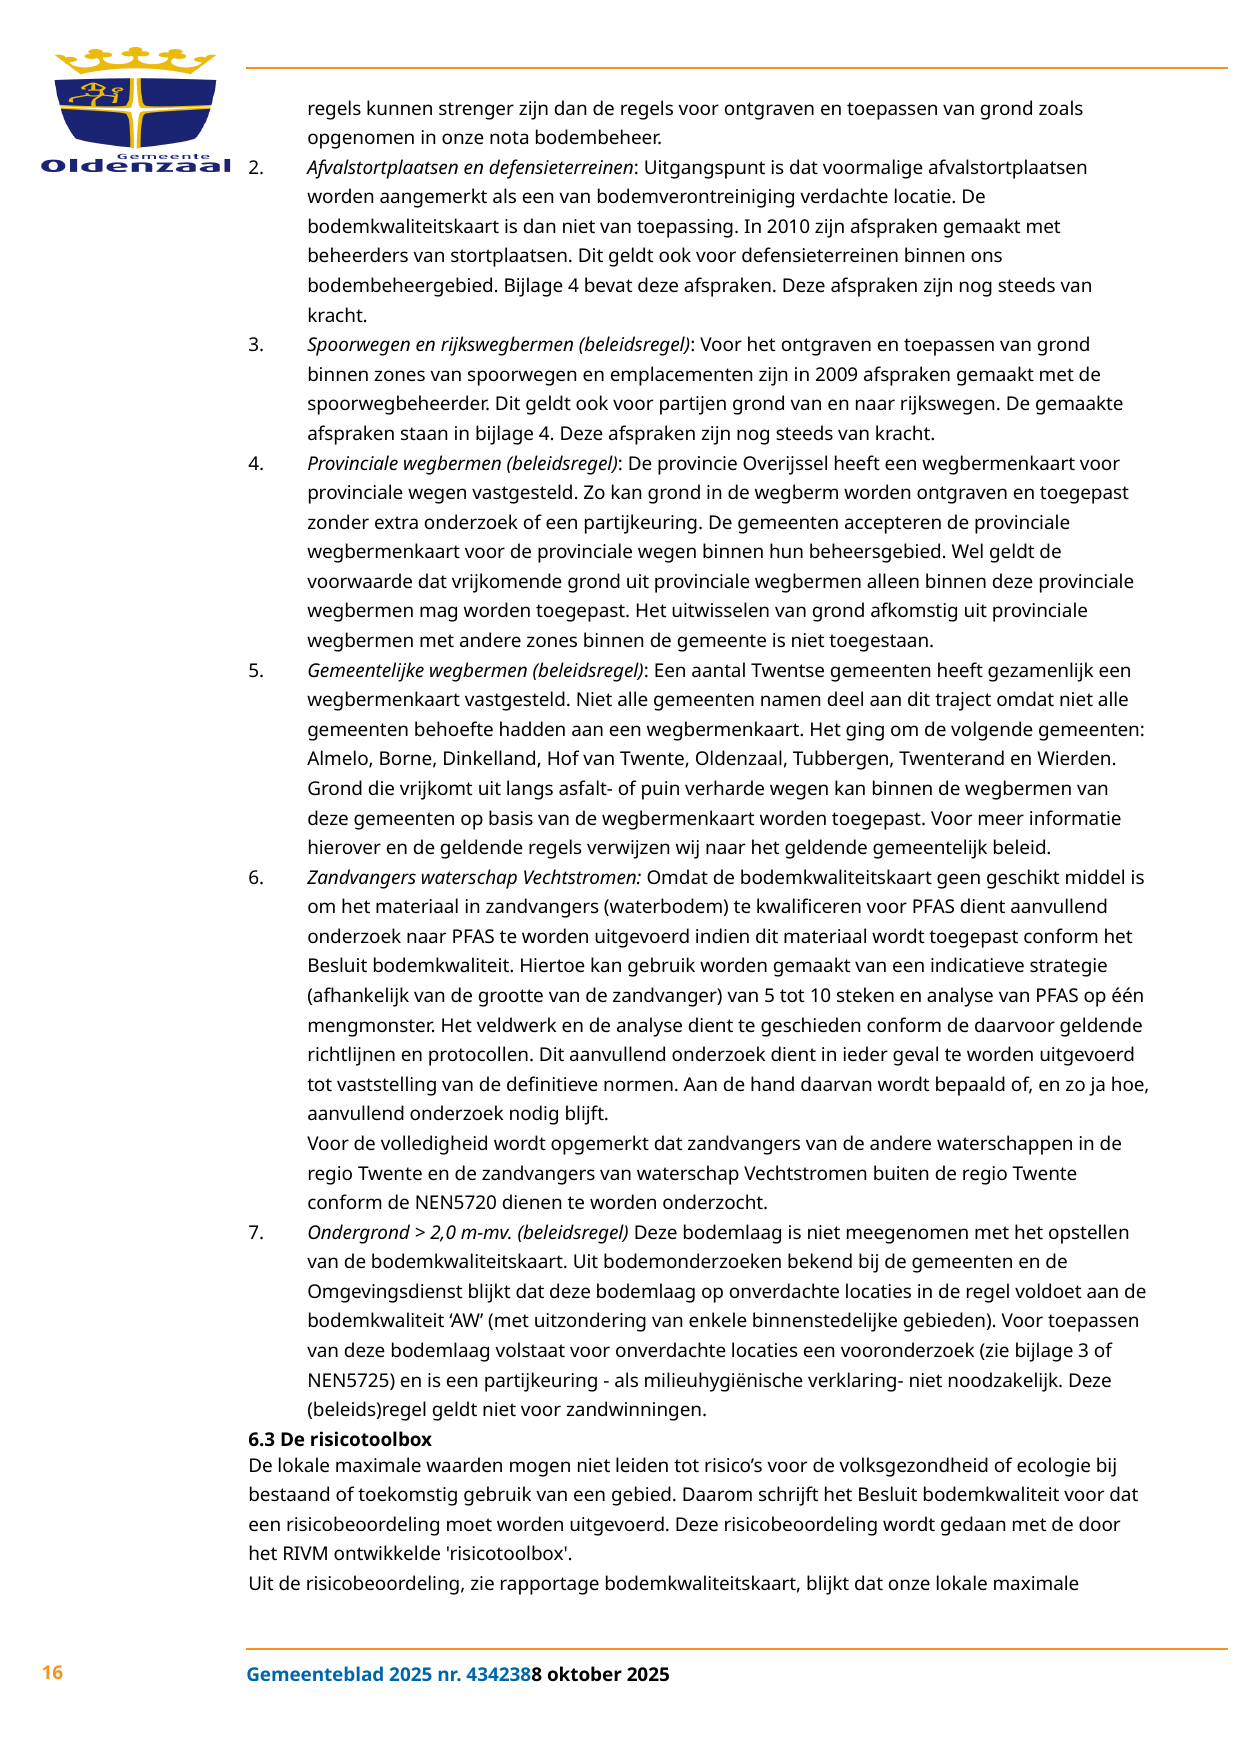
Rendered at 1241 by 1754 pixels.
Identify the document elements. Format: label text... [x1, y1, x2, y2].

list Afvalstortplaatsen en defensieterreinen: Uitgangspunt is dat voormalige afvalstortplaatsen worden aangemerkt als een van bodemverontreiniging verdachte locatie. De bodemkwaliteitskaart is dan niet van toepassing. In 2010 zijn afspraken gemaakt met beheerders van stortplaatsen. Dit geldt ook voor defensieterreinen binnen ons bodembeheergebied. Bijlage 4 bevat deze afspraken. Deze afspraken zijn nog steeds van kracht. [248, 154, 1152, 328]
text Uit de risicobeoordeling, zie rapportage bodemkwaliteitskaart, blijkt dat onze lokale maximale [248, 1570, 1152, 1596]
list Zandvangers waterschap Vechtstromen: Omdat de bodemkwaliteitskaart geen geschikt middel is om het materiaal in zandvangers (waterbodem) te kwalificeren voor PFAS dient aanvullend onderzoek naar PFAS te worden uitgevoerd indien dit materiaal wordt toegepast conform het Besluit bodemkwaliteit. Hiertoe kan gebruik worden gemaakt van een indicatieve strategie (afhankelijk van de grootte van de zandvanger) van 5 tot 10 steken en analyse van PFAS op één mengmonster. Het veldwerk en de analyse dient te geschieden conform de daarvoor geldende richtlijnen en protocollen. Dit aanvullend onderzoek dient in ieder geval te worden uitgevoerd tot vaststelling van de definitieve normen. Aan de hand daarvan wordt bepaald of, en zo ja hoe, aanvullend onderzoek nodig blijft. [248, 864, 1152, 1126]
list Ondergrond > 2,0 m-mv. (beleidsregel) Deze bodemlaag is niet meegenomen met het opstellen van de bodemkwaliteitskaart. Uit bodemonderzoeken bekend bij de gemeenten en de Omgevingsdienst blijkt dat deze bodemlaag op onverdachte locaties in de regel voldoet aan de bodemkwaliteit ‘AW’ (met uitzondering van enkele binnenstedelijke gebieden). Voor toepassen van deze bodemlaag volstaat voor onverdachte locaties een vooronderzoek (zie bijlage 3 of NEN5725) en is een partijkeuring - als milieuhygiënische verklaring- niet noodzakelijk. Deze (beleids)regel geldt niet voor zandwinningen. [248, 1219, 1152, 1422]
list regels kunnen strenger zijn dan de regels voor ontgraven en toepassen van grond zoals opgenomen in onze nota bodembeheer. [248, 95, 1152, 150]
list Provinciale wegbermen (beleidsregel): De provincie Overijssel heeft een wegbermenkaart voor provinciale wegen vastgesteld. Zo kan grond in de wegberm worden ontgraven en toegepast zonder extra onderzoek of een partijkeuring. De gemeenten accepteren de provinciale wegbermenkaart voor de provinciale wegen binnen hun beheersgebied. Wel geldt de voorwaarde dat vrijkomende grond uit provinciale wegbermen alleen binnen deze provinciale wegbermen mag worden toegepast. Het uitwisselen van grond afkomstig uit provinciale wegbermen met andere zones binnen de gemeente is niet toegestaan. [248, 450, 1152, 653]
list Spoorwegen en rijkswegbermen (beleidsregel): Voor het ontgraven en toepassen van grond binnen zones van spoorwegen en emplacementen zijn in 2009 afspraken gemaakt met de spoorwegbeheerder. Dit geldt ook voor partijen grond van en naar rijkswegen. De gemaakte afspraken staan in bijlage 4. Deze afspraken zijn nog steeds van kracht. [248, 331, 1152, 446]
text 6.3 De risicotoolbox [248, 1426, 1152, 1452]
picture [41, 47, 231, 172]
text De lokale maximale waarden mogen niet leiden tot risico’s voor de volksgezondheid of ecologie bij bestaand of toekomstig gebruik van een gebied. Daarom schrijft het Besluit bodemkwaliteit voor dat een risicobeoordeling moet worden uitgevoerd. Deze risicobeoordeling wordt gedaan met de door het RIVM ontwikkelde 'risicotoolbox'. [248, 1452, 1152, 1566]
list Voor de volledigheid wordt opgemerkt dat zandvangers van de andere waterschappen in de regio Twente en de zandvangers van waterschap Vechtstromen buiten de regio Twente conform de NEN5720 dienen te worden onderzocht. [248, 1130, 1152, 1215]
list Gemeentelijke wegbermen (beleidsregel): Een aantal Twentse gemeenten heeft gezamenlijk een wegbermenkaart vastgesteld. Niet alle gemeenten namen deel aan dit traject omdat niet alle gemeenten behoefte hadden aan een wegbermenkaart. Het ging om de volgende gemeenten: Almelo, Borne, Dinkelland, Hof van Twente, Oldenzaal, Tubbergen, Twenterand en Wierden. Grond die vrijkomt uit langs asfalt- of puin verharde wegen kan binnen de wegbermen van deze gemeenten op basis van de wegbermenkaart worden toegepast. Voor meer informatie hierover en de geldende regels verwijzen wij naar het geldende gemeentelijk beleid. [248, 657, 1152, 860]
